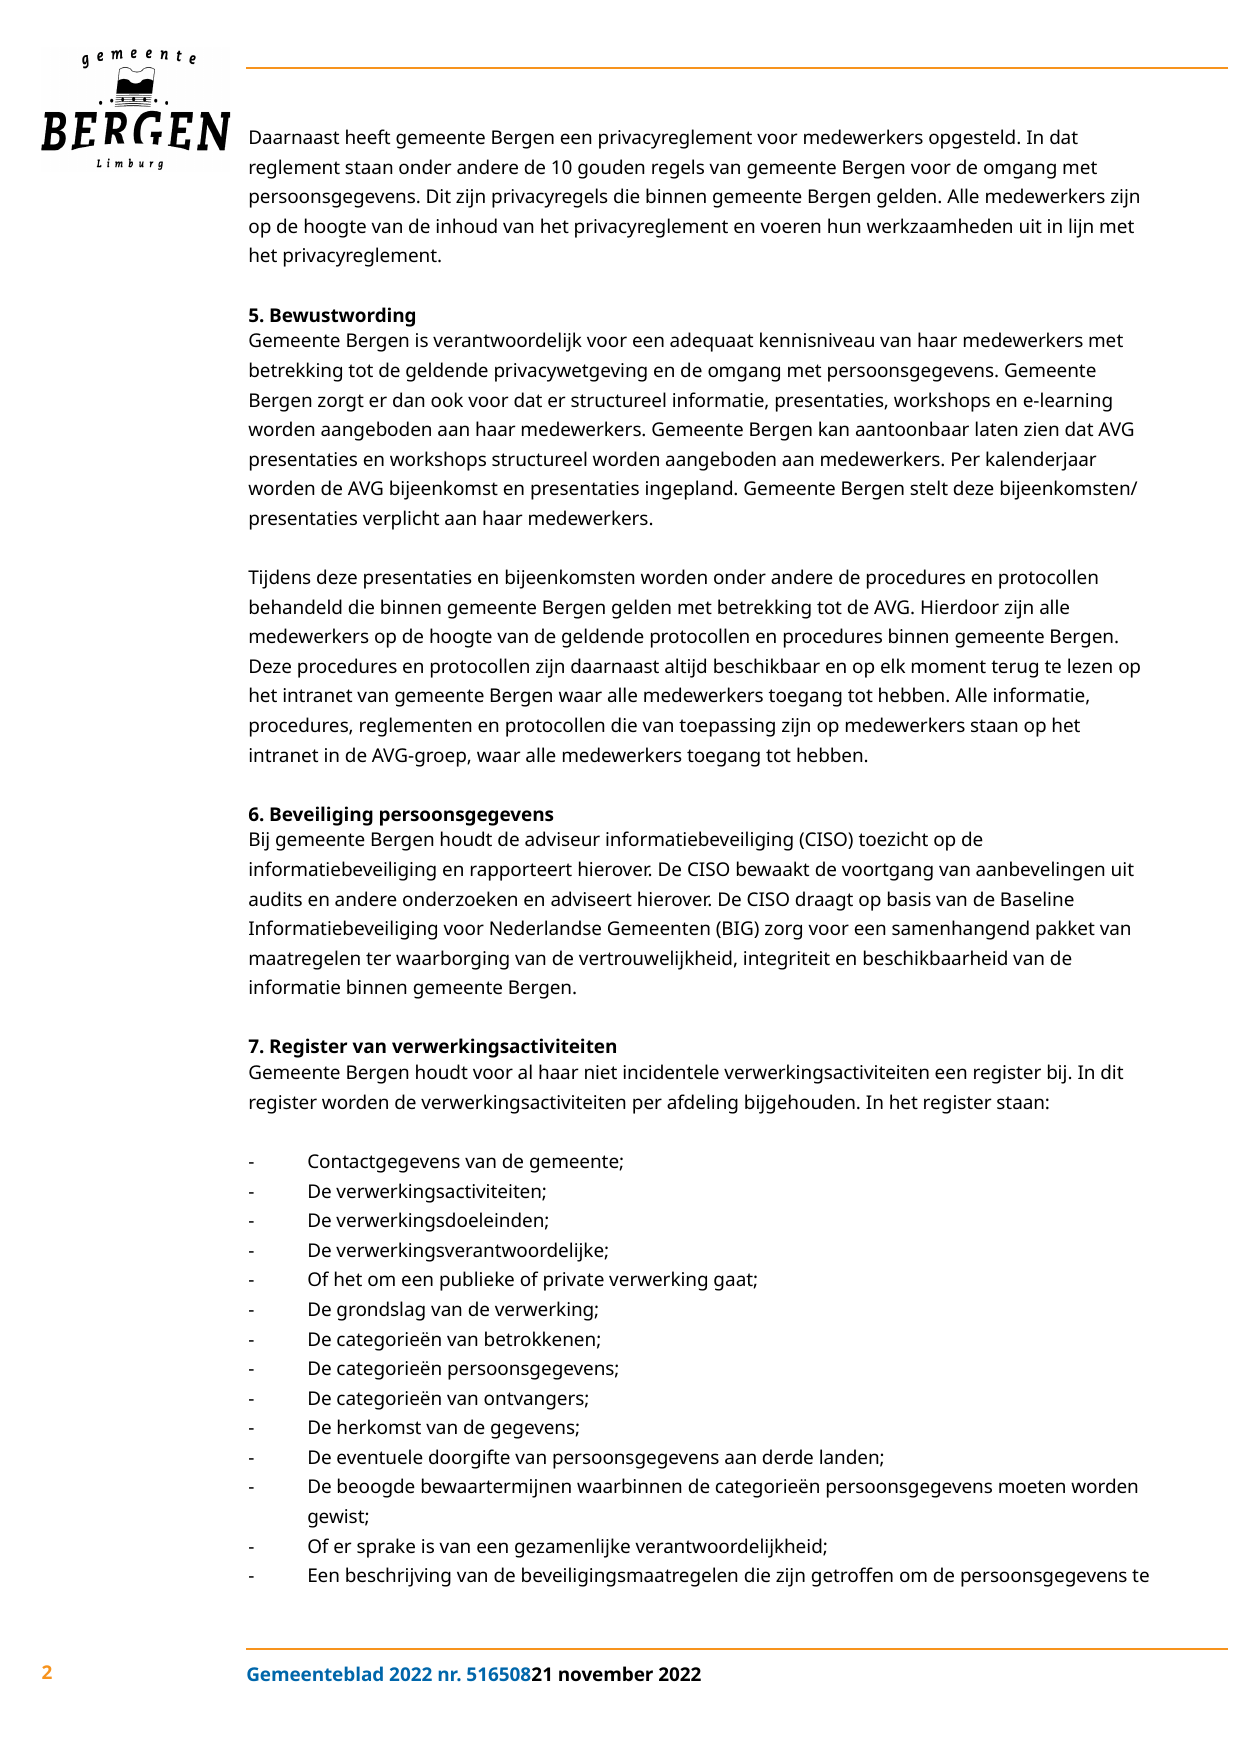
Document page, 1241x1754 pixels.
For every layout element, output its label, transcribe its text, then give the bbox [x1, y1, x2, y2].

text 6. Beveiliging persoonsgegevens [248, 801, 1152, 827]
list De categorieën persoonsgegevens; [248, 1355, 1152, 1381]
list De verwerkingsactiviteiten; [248, 1178, 1152, 1203]
list De categorieën van betrokkenen; [248, 1326, 1152, 1351]
list De verwerkingsverantwoordelijke; [248, 1237, 1152, 1263]
list De herkomst van de gegevens; [248, 1414, 1152, 1440]
text Gemeente Bergen houdt voor al haar niet incidentele verwerkingsactiviteiten een register bij. In dit register worden de verwerkingsactiviteiten per afdeling bijgehouden. In het register staan: [248, 1059, 1152, 1115]
text Tijdens deze presentaties en bijeenkomsten worden onder andere de procedures en protocollen behandeld die binnen gemeente Bergen gelden met betrekking tot de AVG. Hierdoor zijn alle medewerkers op de hoogte van de geldende protocollen en procedures binnen gemeente Bergen. Deze procedures en protocollen zijn daarnaast altijd beschikbaar en op elk moment terug te lezen op het intranet van gemeente Bergen waar alle medewerkers toegang tot hebben. Alle informatie, procedures, reglementen en protocollen die van toepassing zijn op medewerkers staan op het intranet in de AVG-groep, waar alle medewerkers toegang tot hebben. [248, 564, 1152, 767]
list De beoogde bewaartermijnen waarbinnen de categorieën persoonsgegevens moeten worden gewist; [248, 1474, 1152, 1529]
list Of het om een publieke of private verwerking gaat; [248, 1267, 1152, 1292]
text 7. Register van verwerkingsactiviteiten [248, 1034, 1152, 1059]
list De categorieën van ontvangers; [248, 1385, 1152, 1411]
list De grondslag van de verwerking; [248, 1296, 1152, 1322]
list De eventuele doorgifte van persoonsgegevens aan derde landen; [248, 1444, 1152, 1470]
text Bij gemeente Bergen houdt de adviseur informatiebeveiliging (CISO) toezicht op de informatiebeveiliging en rapporteert hierover. De CISO bewaakt de voortgang van aanbevelingen uit audits en andere onderzoeken en adviseert hierover. De CISO draagt op basis van de Baseline Informatiebeveiliging voor Nederlandse Gemeenten (BIG) zorg voor een samenhangend pakket van maatregelen ter waarborging van de vertrouwelijkheid, integriteit en beschikbaarheid van de informatie binnen gemeente Bergen. [248, 827, 1152, 1000]
list De verwerkingsdoeleinden; [248, 1207, 1152, 1233]
text Gemeente Bergen is verantwoordelijk voor een adequaat kennisniveau van haar medewerkers met betrekking tot de geldende privacywetgeving en de omgang met persoonsgegevens. Gemeente Bergen zorgt er dan ook voor dat er structureel informatie, presentaties, workshops en e-learning worden aangeboden aan haar medewerkers. Gemeente Bergen kan aantoonbaar laten zien dat AVG presentaties en workshops structureel worden aangeboden aan medewerkers. Per kalenderjaar worden de AVG bijeenkomst en presentaties ingepland. Gemeente Bergen stelt deze bijeenkomsten/ presentaties verplicht aan haar medewerkers. [248, 328, 1152, 531]
picture [41, 47, 231, 172]
text 5. Bewustwording [248, 302, 1152, 328]
text Daarnaast heeft gemeente Bergen een privacyreglement voor medewerkers opgesteld. In dat reglement staan onder andere de 10 gouden regels van gemeente Bergen voor de omgang met persoonsgegevens. Dit zijn privacyregels die binnen gemeente Bergen gelden. Alle medewerkers zijn op de hoogte van de inhoud van het privacyreglement en voeren hun werkzaamheden uit in lijn met het privacyreglement. [248, 124, 1152, 268]
list Contactgegevens van de gemeente; [248, 1148, 1152, 1174]
list Een beschrijving van de beveiligingsmaatregelen die zijn getroffen om de persoonsgegevens te [248, 1562, 1152, 1588]
list Of er sprake is van een gezamenlijke verantwoordelijkheid; [248, 1533, 1152, 1558]
